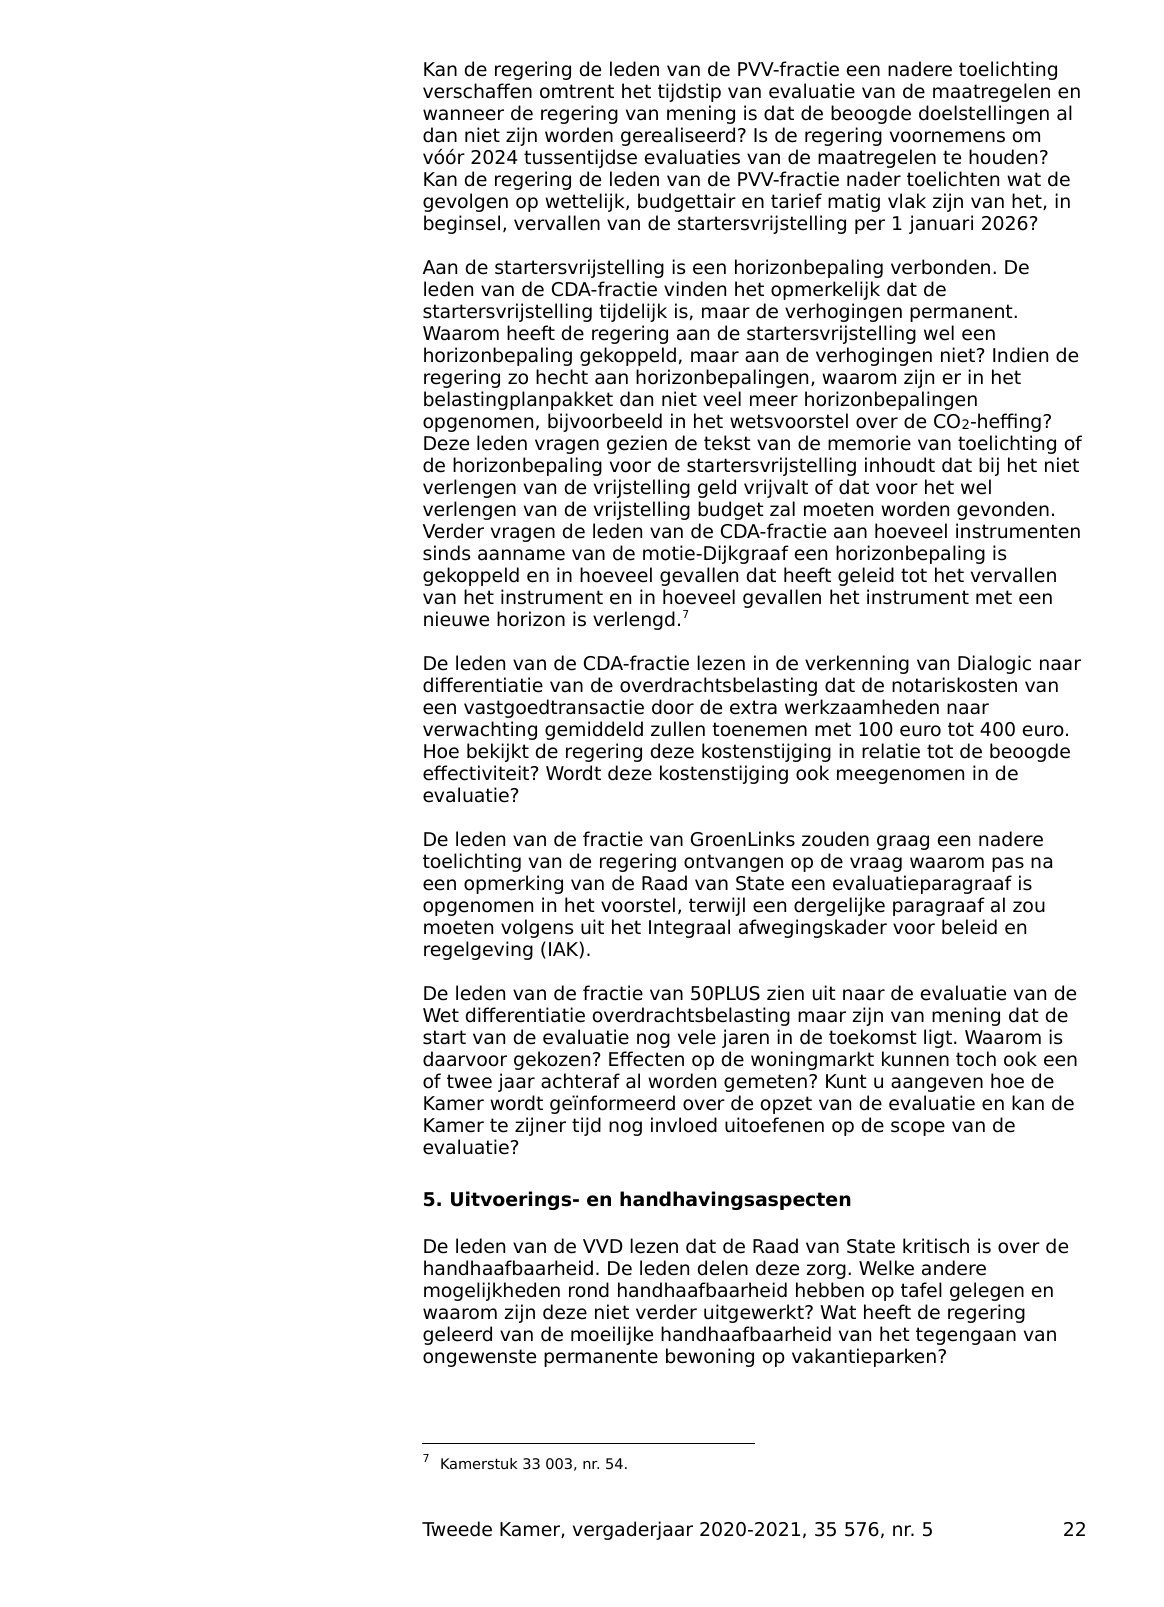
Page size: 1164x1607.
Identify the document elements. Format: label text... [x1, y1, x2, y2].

text De leden van de fractie van GroenLinks zouden graag een nadere toelichting van de regering ontvangen op de vraag waarom pas na een opmerking van de Raad van State een evaluatieparagraaf is opgenomen in het voorstel, terwijl een dergelijke paragraaf al zou moeten volgens uit het Integraal afwegingskader voor beleid en regelgeving (IAK). [422, 829, 1087, 961]
text Kan de regering de leden van de PVV-fractie een nadere toelichting verschaffen omtrent het tijdstip van evaluatie van de maatregelen en wanneer de regering van mening is dat de beoogde doelstellingen al dan niet zijn worden gerealiseerd? Is de regering voornemens om vóór 2024 tussentijdse evaluaties van de maatregelen te houden? Kan de regering de leden van de PVV-fractie nader toelichten wat de gevolgen op wettelijk, budgettair en tarief matig vlak zijn van het, in beginsel, vervallen van de startersvrijstelling per 1 januari 2026? [422, 59, 1087, 235]
subtitle 5. Uitvoerings- en handhavingsaspecten [422, 1189, 1087, 1211]
text De leden van de CDA-fractie lezen in de verkenning van Dialogic naar differentiatie van de overdrachtsbelasting dat de notariskosten van een vastgoedtransactie door de extra werkzaamheden naar verwachting gemiddeld zullen toenemen met 100 euro tot 400 euro. Hoe bekijkt de regering deze kostenstijging in relatie tot de beoogde effectiviteit? Wordt deze kostenstijging ook meegenomen in de evaluatie? [422, 653, 1087, 807]
text Kamerstuk 33 003, nr. 54. [422, 1452, 1087, 1474]
text Deze leden vragen gezien de tekst van de memorie van toelichting of de horizonbepaling voor de startersvrijstelling inhoudt dat bij het niet verlengen van de vrijstelling geld vrijvalt of dat voor het wel verlengen van de vrijstelling budget zal moeten worden gevonden. Verder vragen de leden van de CDA-fractie aan hoeveel instrumenten sinds aanname van de motie-Dijkgraaf een horizonbepaling is gekoppeld en in hoeveel gevallen dat heeft geleid tot het vervallen van het instrument en in hoeveel gevallen het instrument met een nieuwe horizon is verlengd. [422, 433, 1087, 631]
text Aan de startersvrijstelling is een horizonbepaling verbonden. De leden van de CDA-fractie vinden het opmerkelijk dat de startersvrijstelling tijdelijk is, maar de verhogingen permanent. Waarom heeft de regering aan de startersvrijstelling wel een horizonbepaling gekoppeld, maar aan de verhogingen niet? Indien de regering zo hecht aan horizonbepalingen, waarom zijn er in het belastingplanpakket dan niet veel meer horizonbepalingen opgenomen, bijvoorbeeld in het wetsvoorstel over de CO2-heffing? [422, 257, 1087, 433]
text De leden van de VVD lezen dat de Raad van State kritisch is over de handhaafbaarheid. De leden delen deze zorg. Welke andere mogelijkheden rond handhaafbaarheid hebben op tafel gelegen en waarom zijn deze niet verder uitgewerkt? Wat heeft de regering geleerd van de moeilijke handhaafbaarheid van het tegengaan van ongewenste permanente bewoning op vakantieparken? [422, 1236, 1087, 1368]
text De leden van de fractie van 50PLUS zien uit naar de evaluatie van de Wet differentiatie overdrachtsbelasting maar zijn van mening dat de start van de evaluatie nog vele jaren in de toekomst ligt. Waarom is daarvoor gekozen? Effecten op de woningmarkt kunnen toch ook een of twee jaar achteraf al worden gemeten? Kunt u aangeven hoe de Kamer wordt geïnformeerd over de opzet van de evaluatie en kan de Kamer te zijner tijd nog invloed uitoefenen op de scope van de evaluatie? [422, 983, 1087, 1159]
